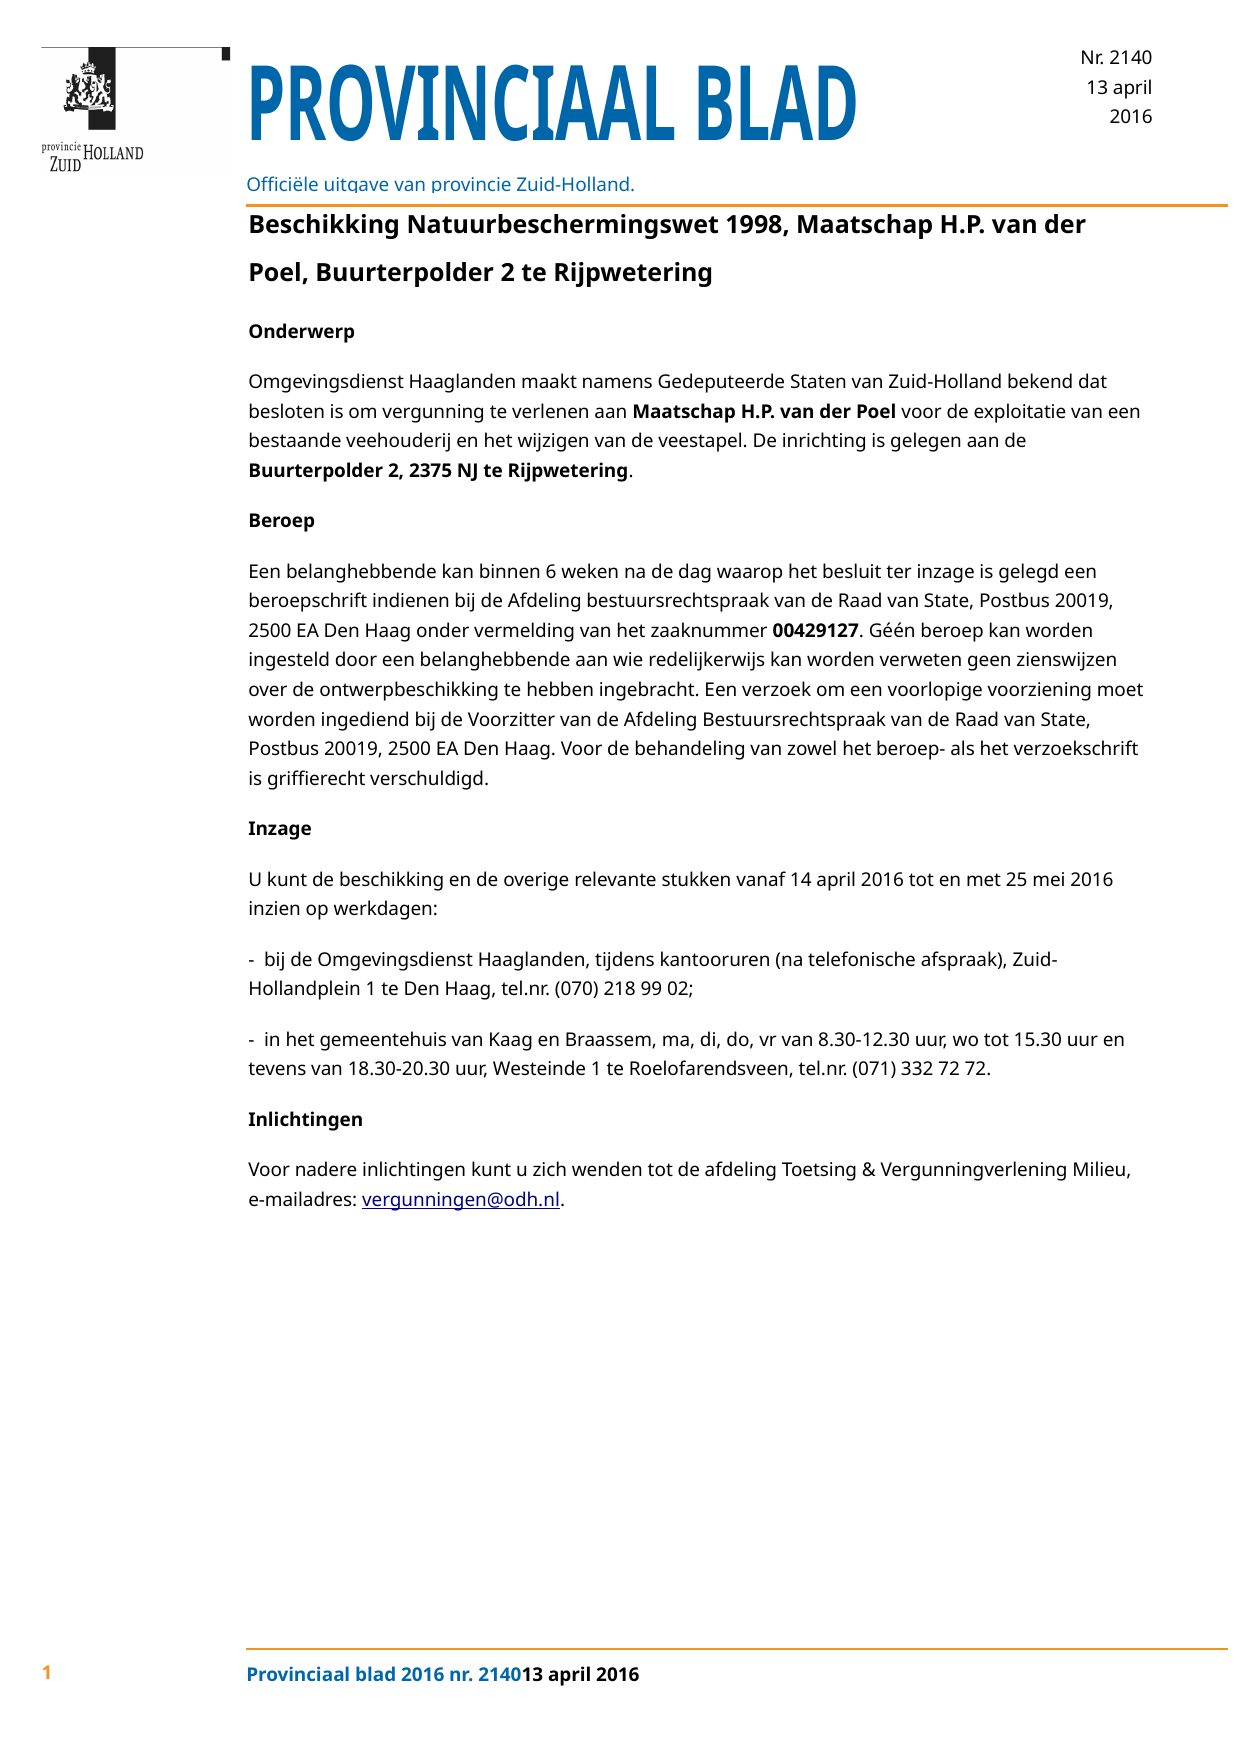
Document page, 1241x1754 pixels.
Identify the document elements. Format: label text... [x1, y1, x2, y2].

text - in het gemeentehuis van Kaag en Braassem, ma, di, do, vr van 8.30-12.30 uur, wo tot 15.30 uur en tevens van 18.30-20.30 uur, Westeinde 1 te Roelofarendsveen, tel.nr. (071) 332 72 72. [248, 1026, 1152, 1081]
text Omgevingsdienst Haaglanden maakt namens Gedeputeerde Staten van Zuid-Holland bekend dat besloten is om vergunning te verlenen aan Maatschap H.P. van der Poel voor de exploitatie van een bestaande veehouderij en het wijzigen van de veestapel. De inrichting is gelegen aan de Buurterpolder 2, 2375 NJ te Rijpwetering. [248, 368, 1152, 483]
text Voor nadere inlichtingen kunt u zich wenden tot de afdeling Toetsing & Vergunningverlening Milieu, e-mailadres: vergunningen@odh.nl. [248, 1156, 1152, 1212]
text Beschikking Natuurbeschermingswet 1998, Maatschap H.P. van der Poel, Buurterpolder 2 te Rijpwetering [248, 207, 1152, 288]
text U kunt de beschikking en de overige relevante stukken vanaf 14 april 2016 tot en met 25 mei 2016 inzien op werkdagen: [248, 866, 1152, 921]
text Een belanghebbende kan binnen 6 weken na de dag waarop het besluit ter inzage is gelegd een beroepschrift indienen bij de Afdeling bestuursrechtspraak van de Raad van State, Postbus 20019, 2500 EA Den Haag onder vermelding van het zaaknummer 00429127. Géén beroep kan worden ingesteld door een belanghebbende aan wie redelijkerwijs kan worden verweten geen zienswijzen over de ontwerpbeschikking te hebben ingebracht. Een verzoek om een voorlopige voorziening moet worden ingediend bij de Voorzitter van de Afdeling Bestuursrechtspraak van de Raad van State, Postbus 20019, 2500 EA Den Haag. Voor de behandeling van zowel het beroep- als het verzoekschrift is griffierecht verschuldigd. [248, 558, 1152, 791]
picture [41, 47, 231, 172]
text Beroep [248, 507, 1152, 533]
text Inlichtingen [248, 1106, 1152, 1132]
text Onderwerp [248, 318, 1152, 344]
text Inzage [248, 815, 1152, 841]
text - bij de Omgevingsdienst Haaglanden, tijdens kantooruren (na telefonische afspraak), Zuid-Hollandplein 1 te Den Haag, tel.nr. (070) 218 99 02; [248, 946, 1152, 1001]
